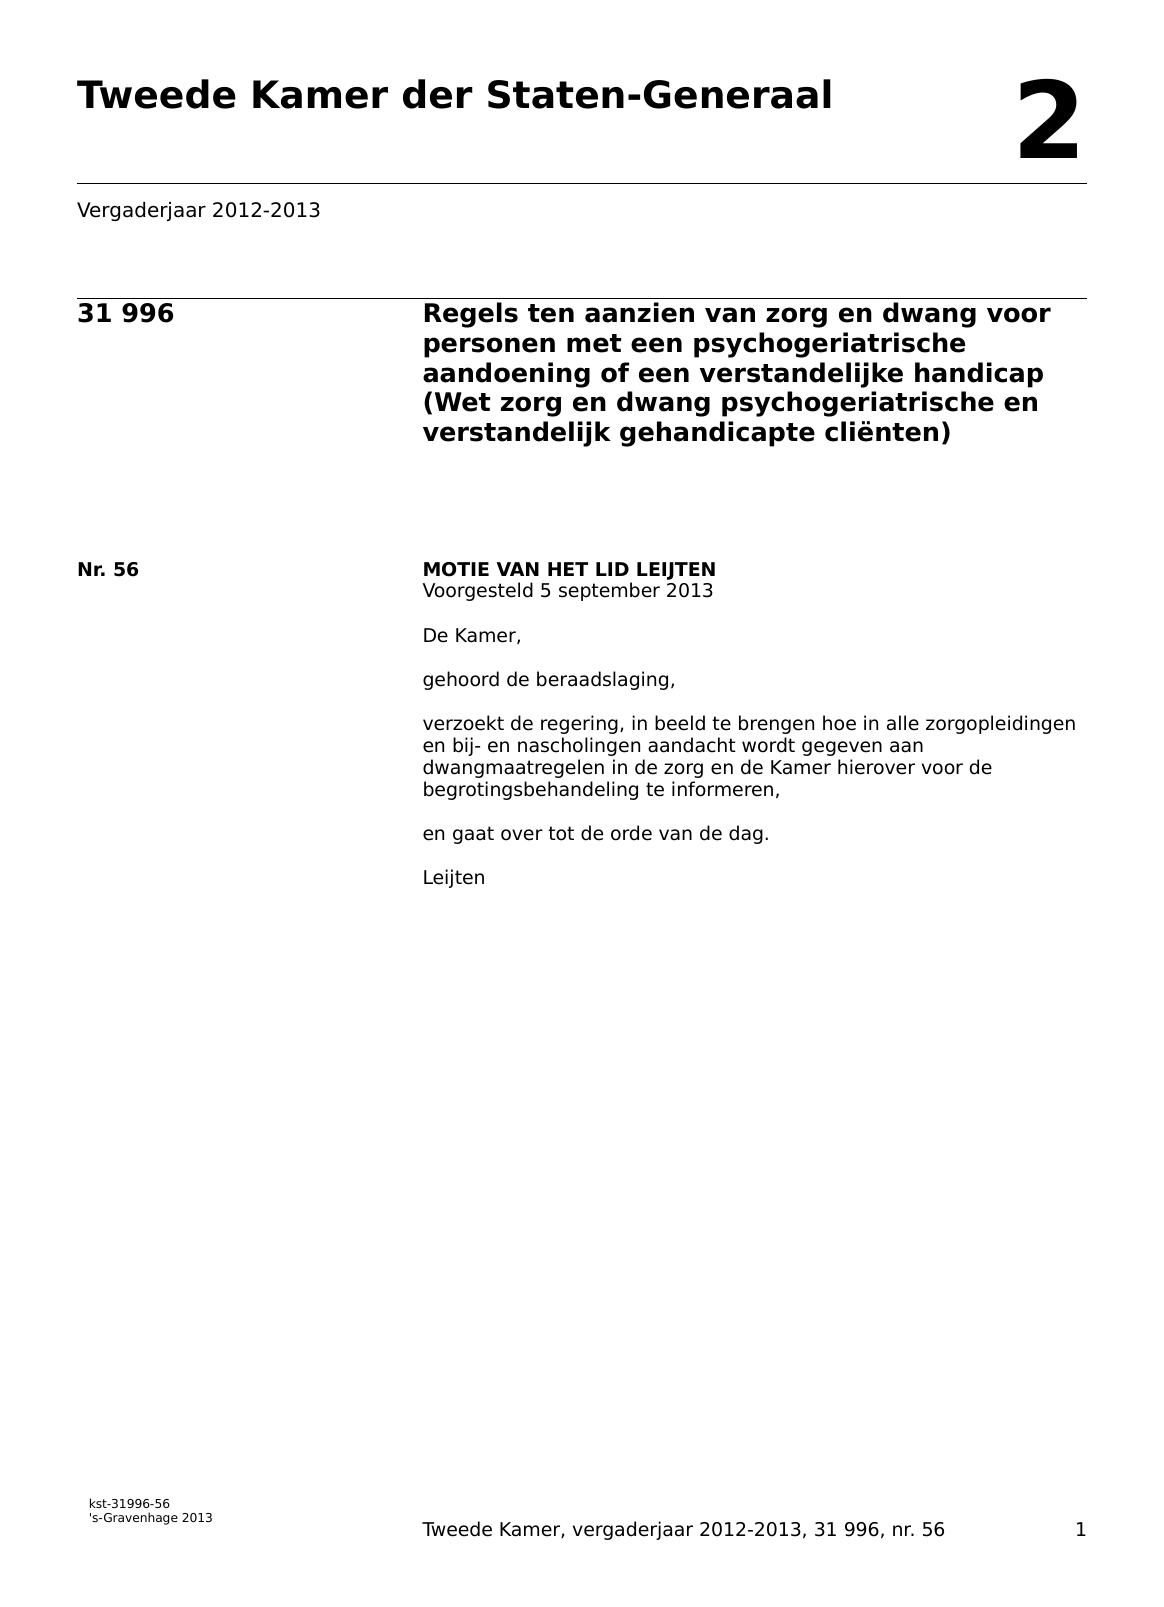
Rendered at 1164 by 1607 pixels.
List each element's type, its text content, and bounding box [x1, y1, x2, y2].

text 's-Gravenhage 2013 [88, 1511, 323, 1525]
table_header Tweede Kamer der Staten-Generaal [77, 59, 886, 183]
text kst-31996-56 [88, 1497, 323, 1511]
table_cell Vergaderjaar 2012-2013 [77, 184, 1087, 298]
table_header 2 [886, 59, 1087, 183]
text De Kamer, [422, 624, 1087, 647]
text Voorgesteld 5 september 2013 [422, 580, 1087, 602]
subtitle 31 996 Regels ten aanzien van zorg en dwang voor personen met een psychogeriatrische aandoening of een verstandelijke handicap (Wet zorg en dwang psychogeriatrische en verstandelijk gehandicapte cliënten) [77, 299, 1087, 447]
text verzoekt de regering, in beeld te brengen hoe in alle zorgopleidingen en bij- en nascholingen aandacht wordt gegeven aan dwangmaatregelen in de zorg en de Kamer hierover voor de begrotingsbehandeling te informeren, [422, 713, 1087, 801]
text en gaat over tot de orde van de dag. [422, 823, 1087, 845]
subtitle Nr. 56 MOTIE VAN HET LID LEIJTEN [77, 558, 1087, 580]
text gehoord de beraadslaging, [422, 669, 1087, 691]
text Leijten [422, 867, 1087, 889]
